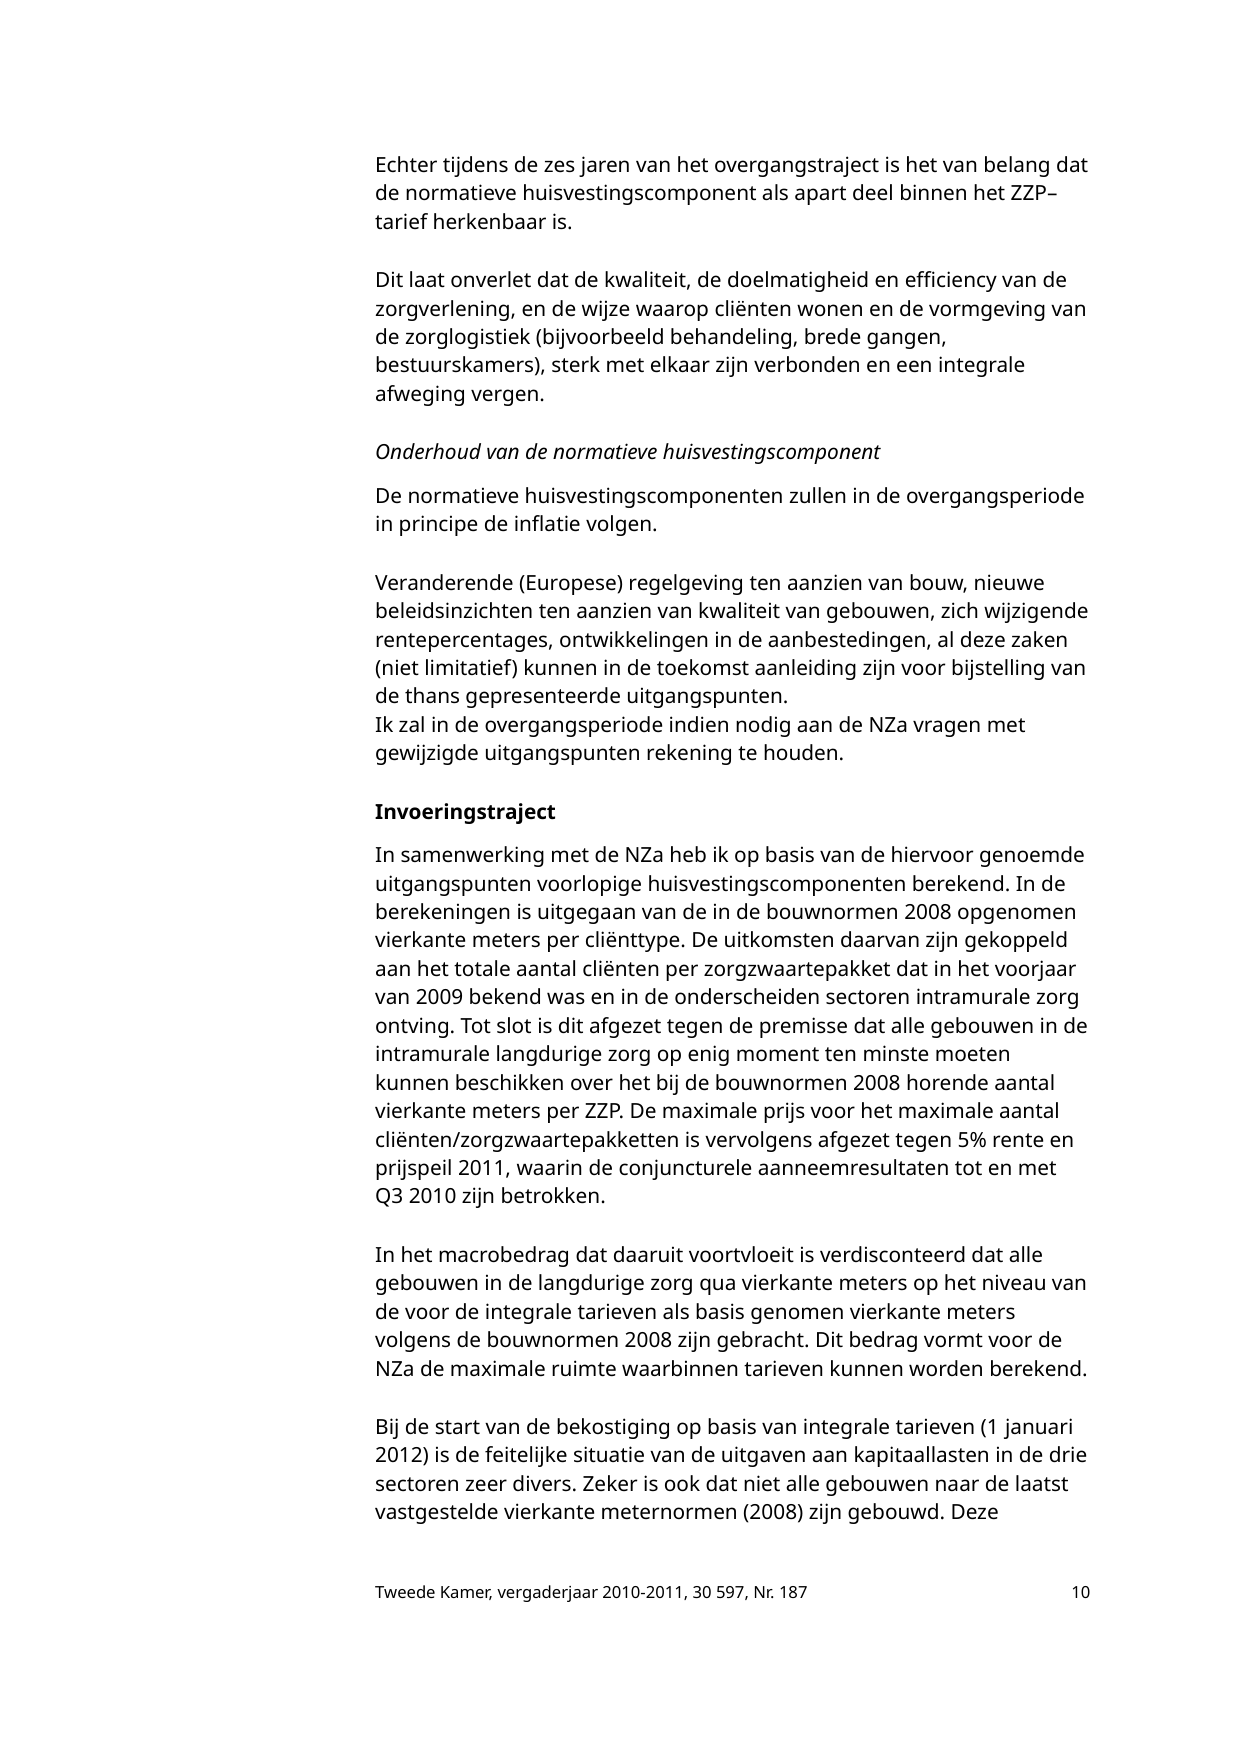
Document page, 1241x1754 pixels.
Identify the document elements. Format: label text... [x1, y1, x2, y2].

text Dit laat onverlet dat de kwaliteit, de doelmatigheid en efficiency van de zorgverlening, en de wijze waarop cliënten wonen en de vormgeving van de zorglogistiek (bijvoorbeeld behandeling, brede gangen, bestuurskamers), sterk met elkaar zijn verbonden en een integrale afweging vergen. [375, 265, 1090, 407]
text Invoeringstraject [375, 797, 1090, 825]
text Bij de start van de bekostiging op basis van integrale tarieven (1 januari 2012) is de feitelijke situatie van de uitgaven aan kapitaallasten in de drie sectoren zeer divers. Zeker is ook dat niet alle gebouwen naar de laatst vastgestelde vierkante meternormen (2008) zijn gebouwd. Deze [375, 1412, 1090, 1526]
text Echter tijdens de zes jaren van het overgangstraject is het van belang dat de normatieve huisvestingscomponent als apart deel binnen het ZZP–tarief herkenbaar is. [375, 150, 1090, 235]
text Ik zal in de overgangsperiode indien nodig aan de NZa vragen met gewijzigde uitgangspunten rekening te houden. [375, 710, 1090, 767]
text In samenwerking met de NZa heb ik op basis van de hiervoor genoemde uitgangspunten voorlopige huisvestingscomponenten berekend. In de berekeningen is uitgegaan van de in de bouwnormen 2008 opgenomen vierkante meters per cliënttype. De uitkomsten daarvan zijn gekoppeld aan het totale aantal cliënten per zorgzwaartepakket dat in het voorjaar van 2009 bekend was en in de onderscheiden sectoren intramurale zorg ontving. Tot slot is dit afgezet tegen de premisse dat alle gebouwen in de intramurale langdurige zorg op enig moment ten minste moeten kunnen beschikken over het bij de bouwnormen 2008 horende aantal vierkante meters per ZZP. De maximale prijs voor het maximale aantal cliënten/zorgzwaartepakketten is vervolgens afgezet tegen 5% rente en prijspeil 2011, waarin de conjuncturele aanneemresultaten tot en met Q3 2010 zijn betrokken. [375, 840, 1090, 1210]
text De normatieve huisvestingscomponenten zullen in de overgangsperiode in principe de inflatie volgen. [375, 481, 1090, 538]
text In het macrobedrag dat daaruit voortvloeit is verdisconteerd dat alle gebouwen in de langdurige zorg qua vierkante meters op het niveau van de voor de integrale tarieven als basis genomen vierkante meters volgens de bouwnormen 2008 zijn gebracht. Dit bedrag vormt voor de NZa de maximale ruimte waarbinnen tarieven kunnen worden berekend. [375, 1240, 1090, 1382]
text Veranderende (Europese) regelgeving ten aanzien van bouw, nieuwe beleidsinzichten ten aanzien van kwaliteit van gebouwen, zich wijzigende rentepercentages, ontwikkelingen in de aanbestedingen, al deze zaken (niet limitatief) kunnen in de toekomst aanleiding zijn voor bijstelling van de thans gepresenteerde uitgangspunten. [375, 568, 1090, 710]
text Onderhoud van de normatieve huisvestingscomponent [375, 437, 1090, 466]
